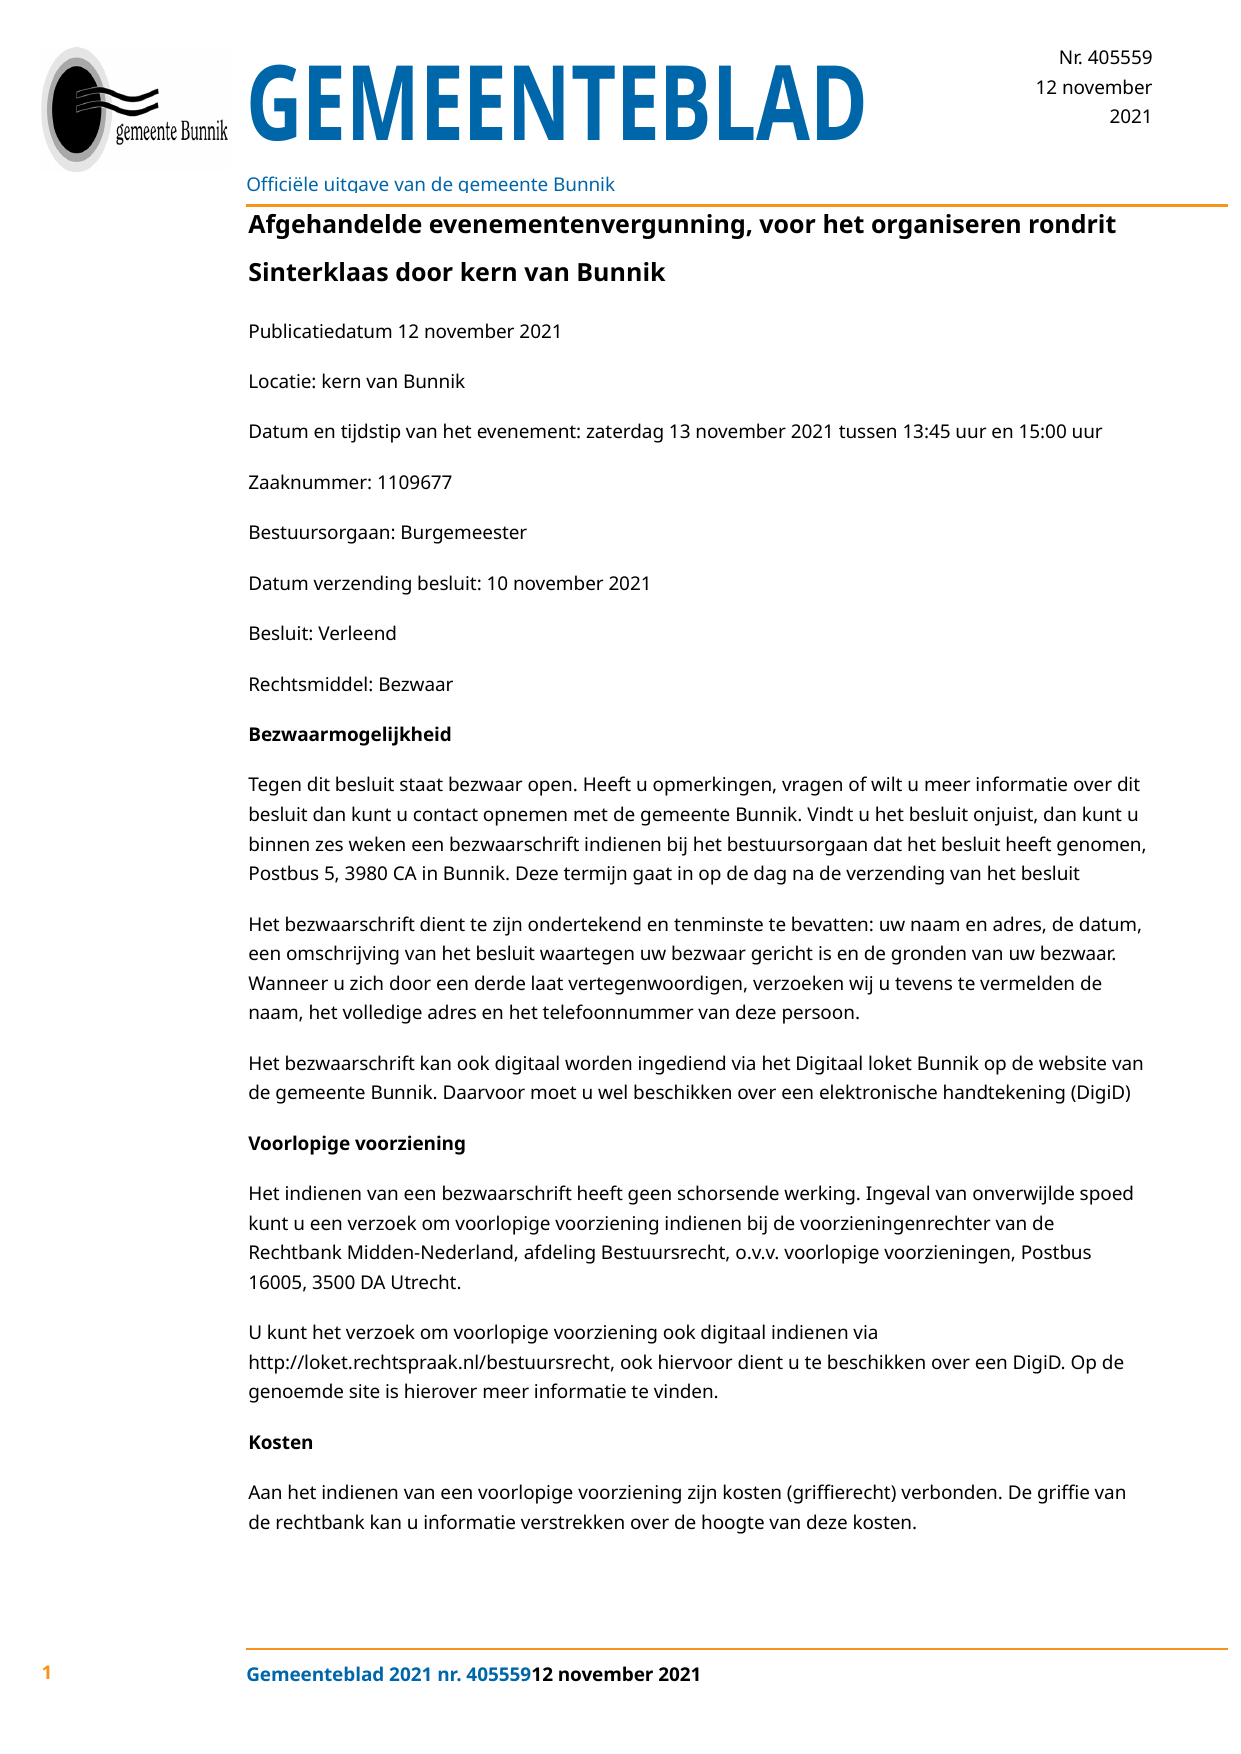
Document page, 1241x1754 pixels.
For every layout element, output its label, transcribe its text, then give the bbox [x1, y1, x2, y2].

text Voorlopige voorziening [248, 1130, 1152, 1156]
text Bestuursorgaan: Burgemeester [248, 519, 1152, 545]
text Publicatiedatum 12 november 2021 [248, 318, 1152, 344]
picture [41, 47, 231, 172]
text Het indienen van een bezwaarschrift heeft geen schorsende werking. Ingeval van onverwijlde spoed kunt u een verzoek om voorlopige voorziening indienen bij de voorzieningenrechter van de Rechtbank Midden-Nederland, afdeling Bestuursrecht, o.v.v. voorlopige voorzieningen, Postbus 16005, 3500 DA Utrecht. [248, 1180, 1152, 1295]
text Besluit: Verleend [248, 620, 1152, 646]
text Zaaknummer: 1109677 [248, 469, 1152, 495]
text Het bezwaarschrift dient te zijn ondertekend en tenminste te bevatten: uw naam en adres, de datum, een omschrijving van het besluit waartegen uw bezwaar gericht is en de gronden van uw bezwaar. Wanneer u zich door een derde laat vertegenwoordigen, verzoeken wij u tevens te vermelden de naam, het volledige adres en het telefoonnummer van deze persoon. [248, 911, 1152, 1025]
text Datum verzending besluit: 10 november 2021 [248, 570, 1152, 596]
text Locatie: kern van Bunnik [248, 368, 1152, 394]
text Tegen dit besluit staat bezwaar open. Heeft u opmerkingen, vragen of wilt u meer informatie over dit besluit dan kunt u contact opnemen met de gemeente Bunnik. Vindt u het besluit onjuist, dan kunt u binnen zes weken een bezwaarschrift indienen bij het bestuursorgaan dat het besluit heeft genomen, Postbus 5, 3980 CA in Bunnik. Deze termijn gaat in op de dag na de verzending van het besluit [248, 772, 1152, 886]
text Afgehandelde evenementenvergunning, voor het organiseren rondrit Sinterklaas door kern van Bunnik [248, 207, 1152, 288]
text Datum en tijdstip van het evenement: zaterdag 13 november 2021 tussen 13:45 uur en 15:00 uur [248, 419, 1152, 444]
text U kunt het verzoek om voorlopige voorziening ook digitaal indienen via http://loket.rechtspraak.nl/bestuursrecht, ook hiervoor dient u te beschikken over een DigiD. Op de genoemde site is hierover meer informatie te vinden. [248, 1319, 1152, 1404]
text Aan het indienen van een voorlopige voorziening zijn kosten (griffierecht) verbonden. De griffie van de rechtbank kan u informatie verstrekken over de hoogte van deze kosten. [248, 1479, 1152, 1535]
text Het bezwaarschrift kan ook digitaal worden ingediend via het Digitaal loket Bunnik op de website van de gemeente Bunnik. Daarvoor moet u wel beschikken over een elektronische handtekening (DigiD) [248, 1050, 1152, 1105]
text Bezwaarmogelijkheid [248, 721, 1152, 747]
text Rechtsmiddel: Bezwaar [248, 671, 1152, 697]
text Kosten [248, 1429, 1152, 1455]
